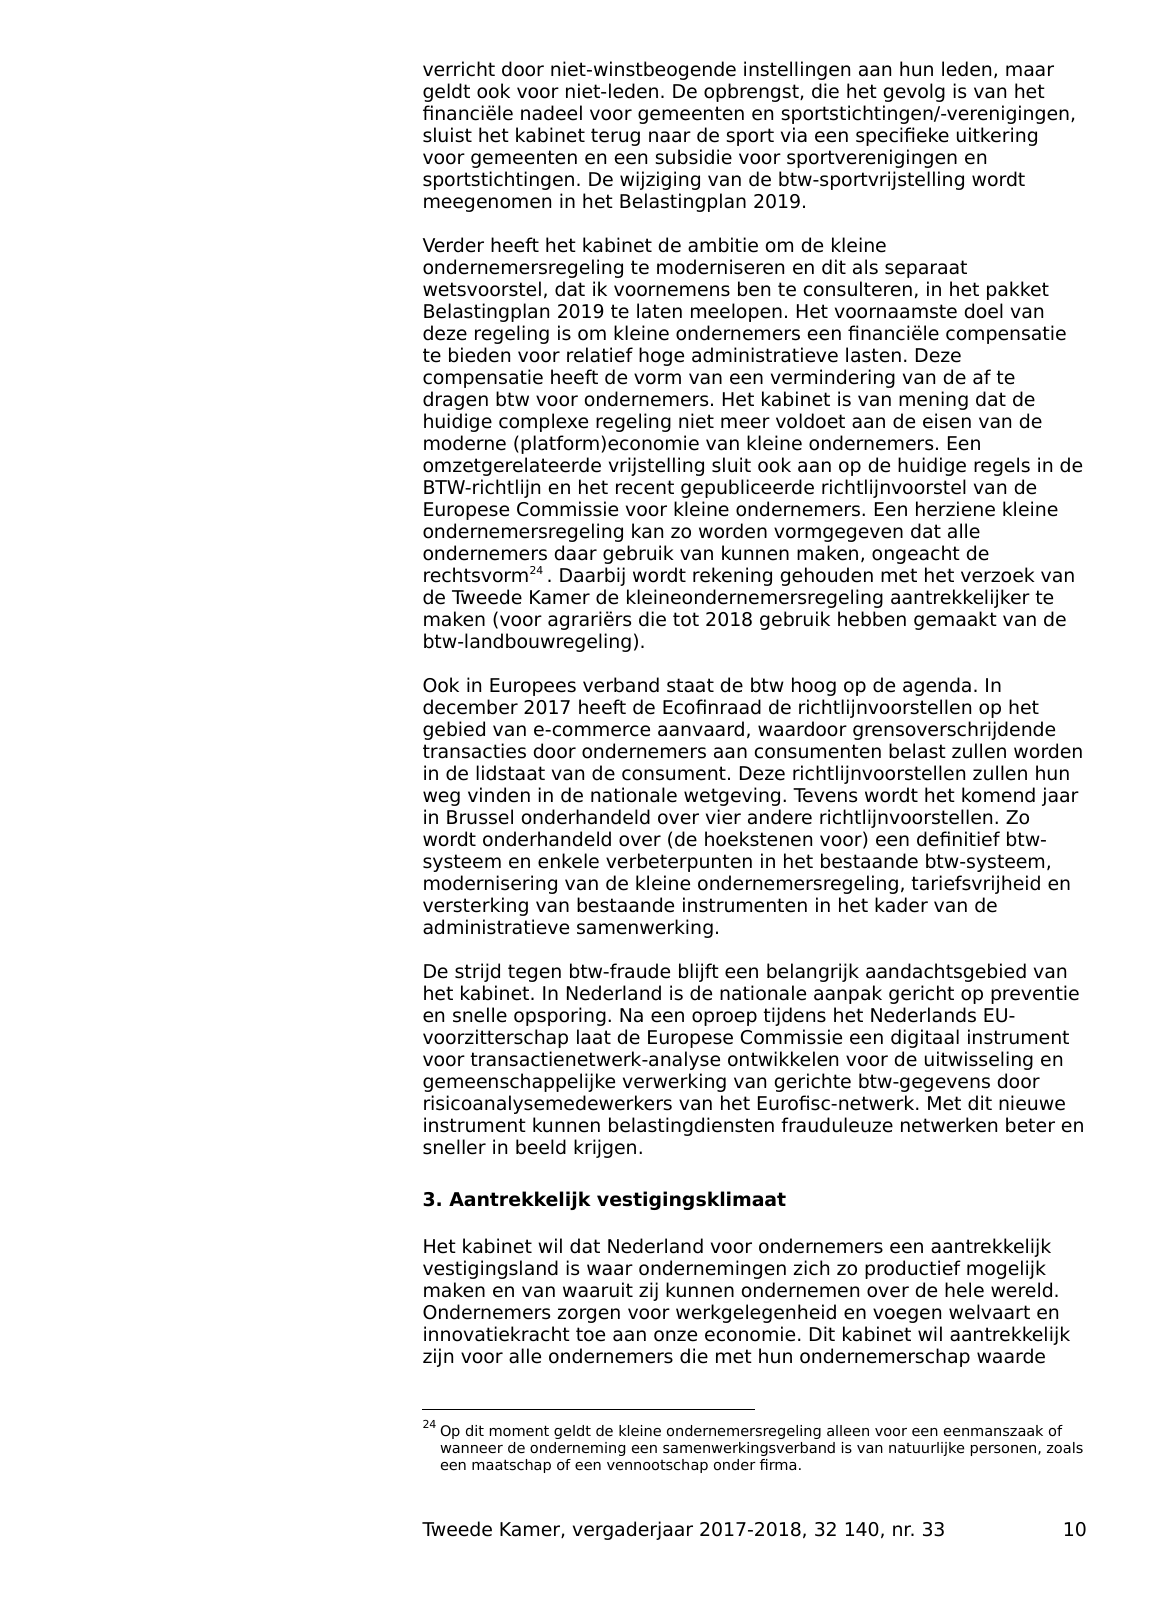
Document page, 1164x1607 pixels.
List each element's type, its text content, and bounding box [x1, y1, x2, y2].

subtitle 3. Aantrekkelijk vestigingsklimaat [422, 1189, 1087, 1211]
text De strijd tegen btw-fraude blijft een belangrijk aandachtsgebied van het kabinet. In Nederland is de nationale aanpak gericht op preventie en snelle opsporing. Na een oproep tijdens het Nederlands EU-voorzitterschap laat de Europese Commissie een digitaal instrument voor transactienetwerk-analyse ontwikkelen voor de uitwisseling en gemeenschappelijke verwerking van gerichte btw-gegevens door risicoanalysemedewerkers van het Eurofisc-netwerk. Met dit nieuwe instrument kunnen belastingdiensten frauduleuze netwerken beter en sneller in beeld krijgen. [422, 961, 1087, 1159]
text verricht door niet-winstbeogende instellingen aan hun leden, maar geldt ook voor niet-leden. De opbrengst, die het gevolg is van het financiële nadeel voor gemeenten en sportstichtingen/-verenigingen, sluist het kabinet terug naar de sport via een specifieke uitkering voor gemeenten en een subsidie voor sportverenigingen en sportstichtingen. De wijziging van de btw-sportvrijstelling wordt meegenomen in het Belastingplan 2019. [422, 59, 1087, 213]
text Op dit moment geldt de kleine ondernemersregeling alleen voor een eenmanszaak of wanneer de onderneming een samenwerkingsverband is van natuurlijke personen, zoals een maatschap of een vennootschap onder firma. [422, 1418, 1087, 1474]
text Verder heeft het kabinet de ambitie om de kleine ondernemersregeling te moderniseren en dit als separaat wetsvoorstel, dat ik voornemens ben te consulteren, in het pakket Belastingplan 2019 te laten meelopen. Het voornaamste doel van deze regeling is om kleine ondernemers een financiële compensatie te bieden voor relatief hoge administratieve lasten. Deze compensatie heeft de vorm van een vermindering van de af te dragen btw voor ondernemers. Het kabinet is van mening dat de huidige complexe regeling niet meer voldoet aan de eisen van de moderne (platform)economie van kleine ondernemers. Een omzetgerelateerde vrijstelling sluit ook aan op de huidige regels in de BTW-richtlijn en het recent gepubliceerde richtlijnvoorstel van de Europese Commissie voor kleine ondernemers. Een herziene kleine ondernemersregeling kan zo worden vormgegeven dat alle ondernemers daar gebruik van kunnen maken, ongeacht de rechtsvorm. Daarbij wordt rekening gehouden met het verzoek van de Tweede Kamer de kleineondernemersregeling aantrekkelijker te maken (voor agrariërs die tot 2018 gebruik hebben gemaakt van de btw-landbouwregeling). [422, 235, 1087, 653]
text Ook in Europees verband staat de btw hoog op de agenda. In december 2017 heeft de Ecofinraad de richtlijnvoorstellen op het gebied van e-commerce aanvaard, waardoor grensoverschrijdende transacties door ondernemers aan consumenten belast zullen worden in de lidstaat van de consument. Deze richtlijnvoorstellen zullen hun weg vinden in de nationale wetgeving. Tevens wordt het komend jaar in Brussel onderhandeld over vier andere richtlijnvoorstellen. Zo wordt onderhandeld over (de hoekstenen voor) een definitief btw-systeem en enkele verbeterpunten in het bestaande btw-systeem, modernisering van de kleine ondernemersregeling, tariefsvrijheid en versterking van bestaande instrumenten in het kader van de administratieve samenwerking. [422, 675, 1087, 939]
text Het kabinet wil dat Nederland voor ondernemers een aantrekkelijk vestigingsland is waar ondernemingen zich zo productief mogelijk maken en van waaruit zij kunnen ondernemen over de hele wereld. Ondernemers zorgen voor werkgelegenheid en voegen welvaart en innovatiekracht toe aan onze economie. Dit kabinet wil aantrekkelijk zijn voor alle ondernemers die met hun ondernemerschap waarde [422, 1236, 1087, 1367]
